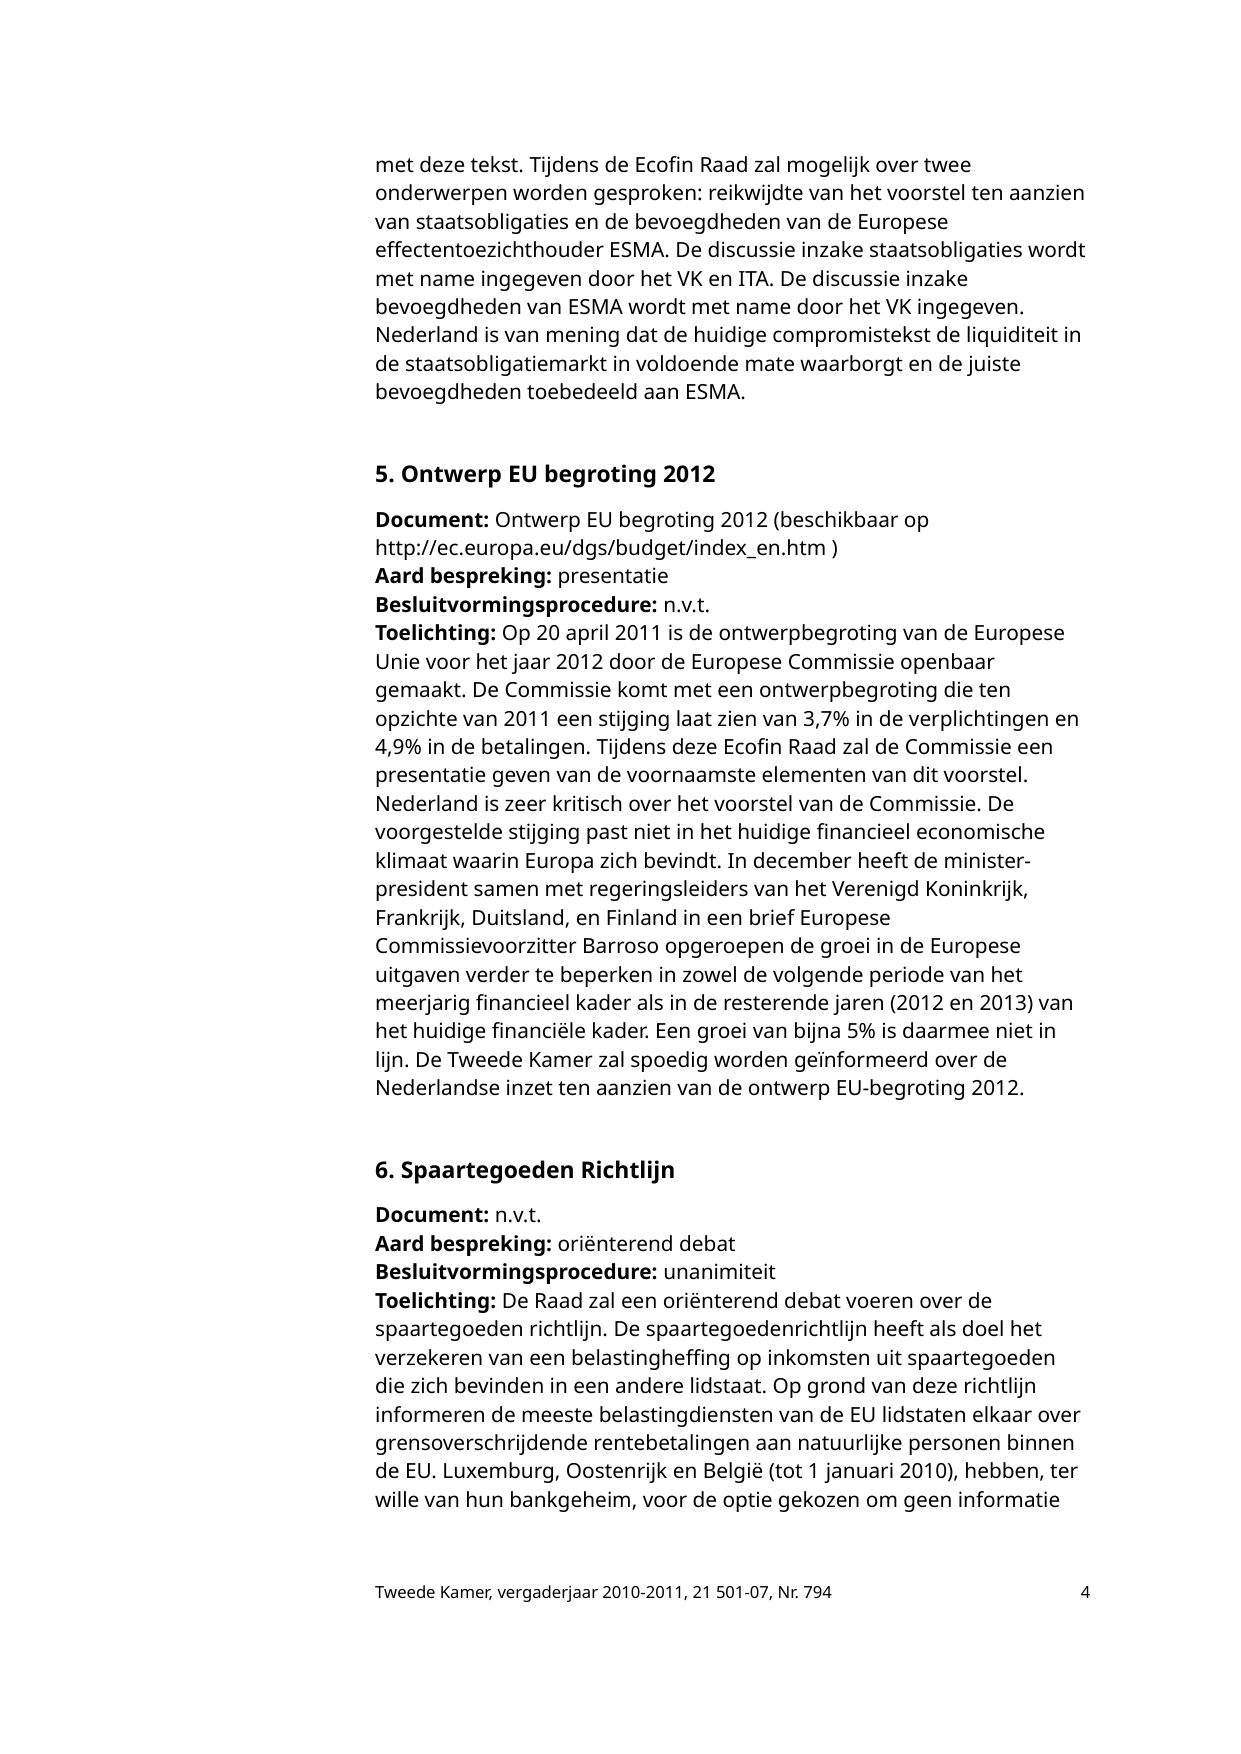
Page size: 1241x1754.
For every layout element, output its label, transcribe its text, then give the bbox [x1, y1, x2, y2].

text Document: n.v.t. [375, 1201, 1090, 1229]
subtitle 6. Spaartegoeden Richtlijn [375, 1154, 1090, 1186]
text Aard bespreking: presentatie [375, 562, 1090, 590]
text Toelichting: De Raad zal een oriënterend debat voeren over de spaartegoeden richtlijn. De spaartegoedenrichtlijn heeft als doel het verzekeren van een belastingheffing op inkomsten uit spaartegoeden die zich bevinden in een andere lidstaat. Op grond van deze richtlijn informeren de meeste belastingdiensten van de EU lidstaten elkaar over grensoverschrijdende rentebetalingen aan natuurlijke personen binnen de EU. Luxemburg, Oostenrijk en België (tot 1 januari 2010), hebben, ter wille van hun bankgeheim, voor de optie gekozen om geen informatie [375, 1286, 1090, 1513]
subtitle 5. Ontwerp EU begroting 2012 [375, 458, 1090, 490]
text met deze tekst. Tijdens de Ecofin Raad zal mogelijk over twee onderwerpen worden gesproken: reikwijdte van het voorstel ten aanzien van staatsobligaties en de bevoegdheden van de Europese effectentoezichthouder ESMA. De discussie inzake staatsobligaties wordt met name ingegeven door het VK en ITA. De discussie inzake bevoegdheden van ESMA wordt met name door het VK ingegeven. Nederland is van mening dat de huidige compromistekst de liquiditeit in de staatsobligatiemarkt in voldoende mate waarborgt en de juiste bevoegdheden toebedeeld aan ESMA. [375, 150, 1090, 406]
text Nederland is zeer kritisch over het voorstel van de Commissie. De voorgestelde stijging past niet in het huidige financieel economische klimaat waarin Europa zich bevindt. In december heeft de minister-president samen met regeringsleiders van het Verenigd Koninkrijk, Frankrijk, Duitsland, en Finland in een brief Europese Commissievoorzitter Barroso opgeroepen de groei in de Europese uitgaven verder te beperken in zowel de volgende periode van het meerjarig financieel kader als in de resterende jaren (2012 en 2013) van het huidige financiële kader. Een groei van bijna 5% is daarmee niet in lijn. De Tweede Kamer zal spoedig worden geïnformeerd over de Nederlandse inzet ten aanzien van de ontwerp EU-begroting 2012. [375, 789, 1090, 1102]
text Document: Ontwerp EU begroting 2012 (beschikbaar op http://ec.europa.eu/dgs/budget/index_en.htm ) [375, 505, 1090, 562]
text Besluitvormingsprocedure: n.v.t. [375, 590, 1090, 618]
text Aard bespreking: oriënterend debat [375, 1229, 1090, 1257]
text Besluitvormingsprocedure: unanimiteit [375, 1257, 1090, 1286]
text Toelichting: Op 20 april 2011 is de ontwerpbegroting van de Europese Unie voor het jaar 2012 door de Europese Commissie openbaar gemaakt. De Commissie komt met een ontwerpbegroting die ten opzichte van 2011 een stijging laat zien van 3,7% in de verplichtingen en 4,9% in de betalingen. Tijdens deze Ecofin Raad zal de Commissie een presentatie geven van de voornaamste elementen van dit voorstel. [375, 618, 1090, 789]
